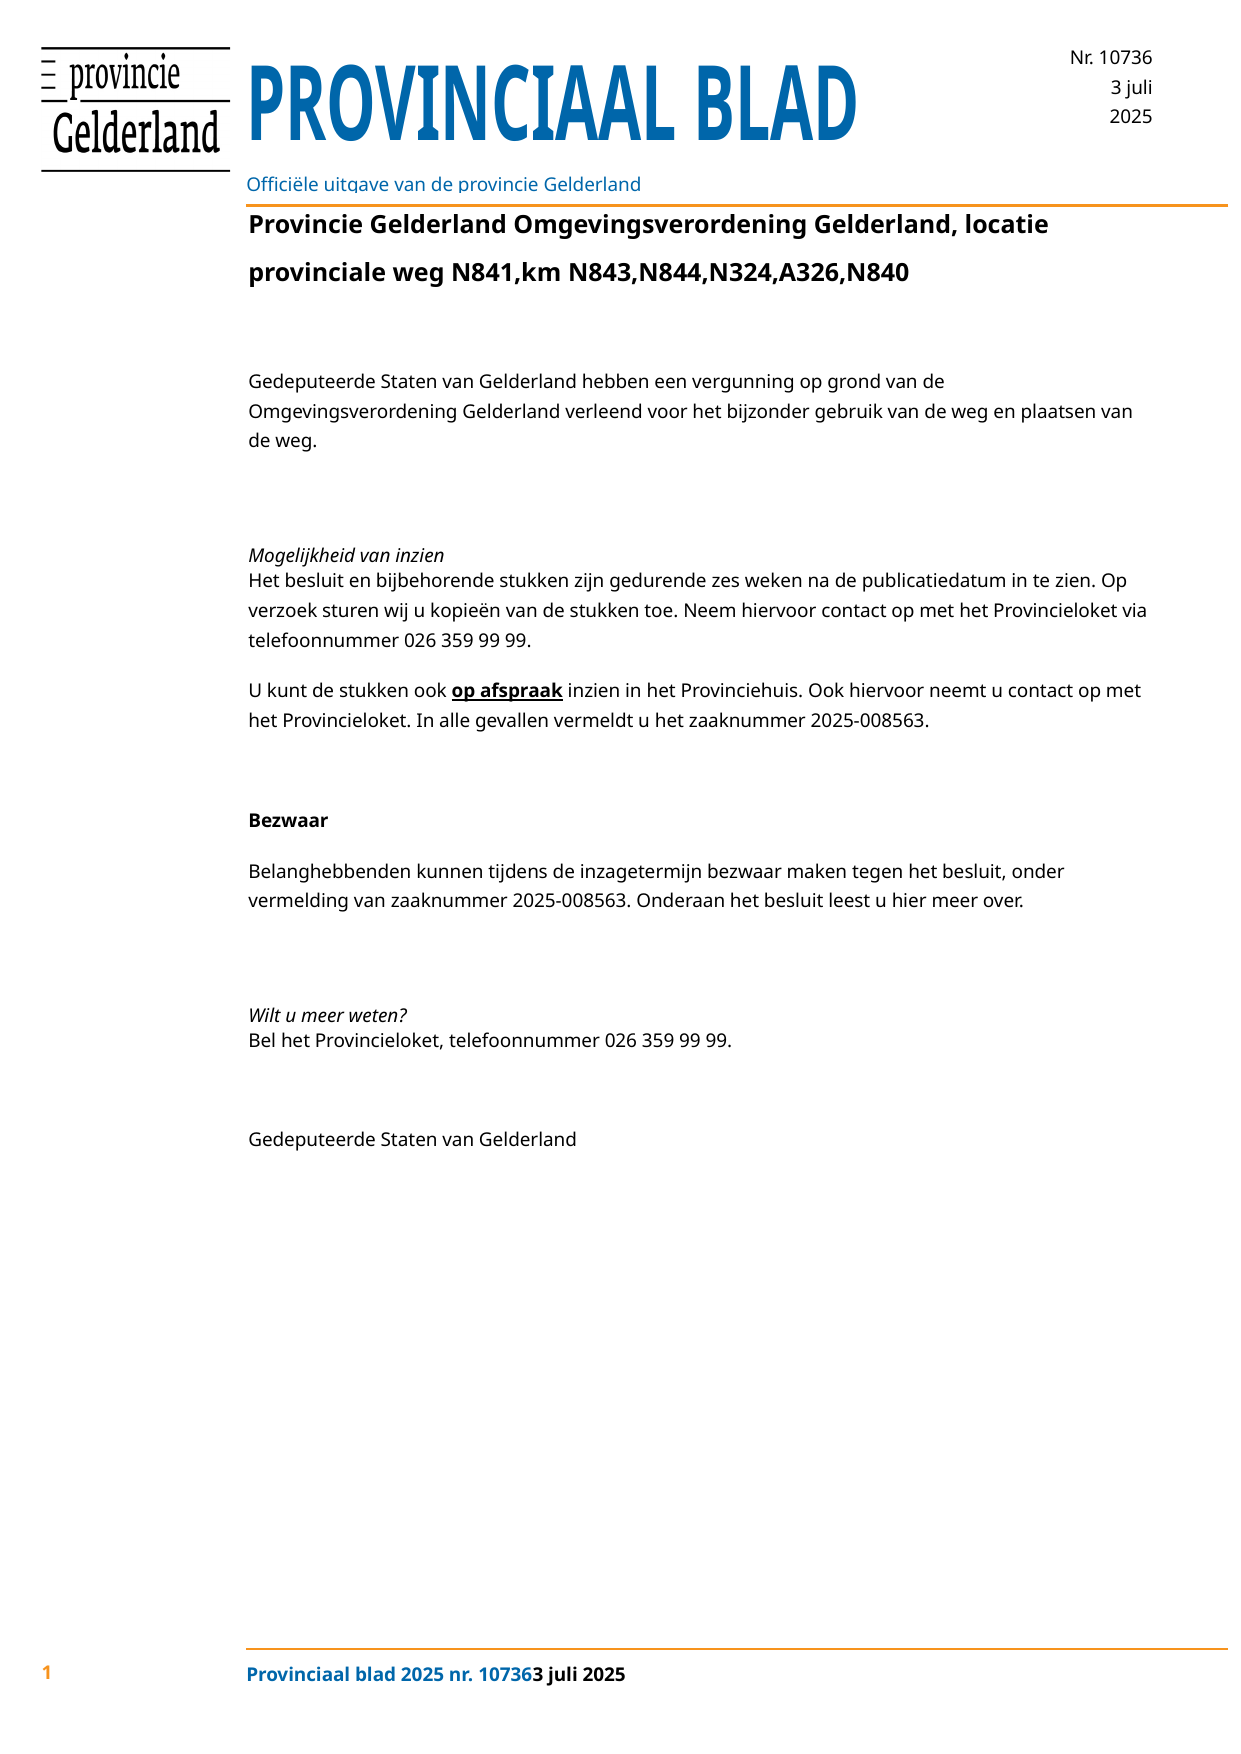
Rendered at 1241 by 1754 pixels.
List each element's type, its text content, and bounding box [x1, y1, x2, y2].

text Bel het Provincieloket, telefoonnummer 026 359 99 99. [248, 1028, 1152, 1053]
text Provincie Gelderland Omgevingsverordening Gelderland, locatie provinciale weg N841,km N843,N844,N324,A326,N840 [248, 207, 1152, 288]
text Bezwaar [248, 808, 1152, 833]
text Gedeputeerde Staten van Gelderland hebben een vergunning op grond van de Omgevingsverordening Gelderland verleend voor het bijzonder gebruik van de weg en plaatsen van de weg. [248, 368, 1152, 453]
text Het besluit en bijbehorende stukken zijn gedurende zes weken na de publicatiedatum in te zien. Op verzoek sturen wij u kopieën van de stukken toe. Neem hiervoor contact op met het Provincieloket via telefoonnummer 026 359 99 99. [248, 568, 1152, 652]
text Mogelijkheid van inzien [248, 542, 1152, 568]
text Belanghebbenden kunnen tijdens de inzagetermijn bezwaar maken tegen het besluit, onder vermelding van zaaknummer 2025-008563. Onderaan het besluit leest u hier meer over. [248, 858, 1152, 913]
text Gedeputeerde Staten van Gelderland [248, 1126, 1152, 1152]
picture [41, 47, 231, 172]
text Wilt u meer weten? [248, 1002, 1152, 1028]
text U kunt de stukken ook op afspraak inzien in het Provinciehuis. Ook hiervoor neemt u contact op met het Provincieloket. In alle gevallen vermeldt u het zaaknummer 2025-008563. [248, 677, 1152, 732]
